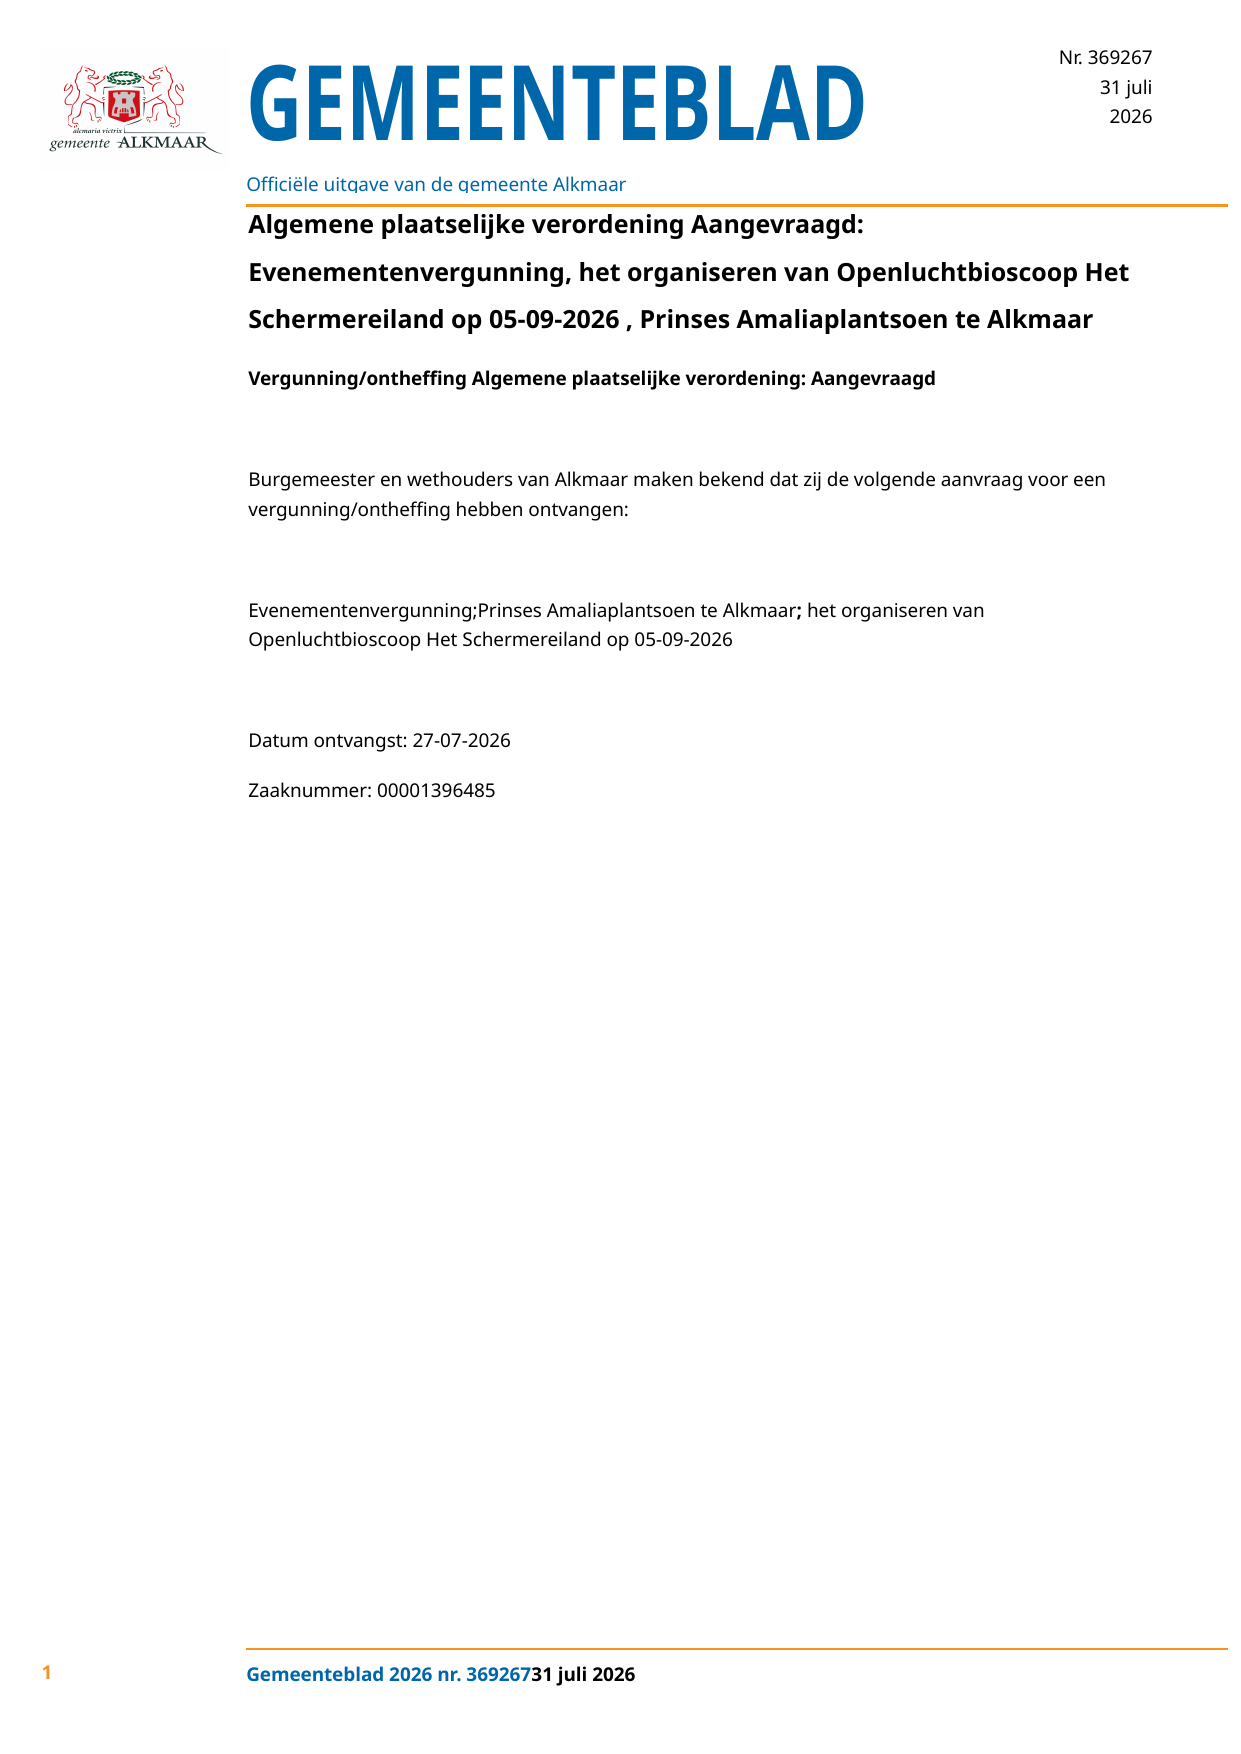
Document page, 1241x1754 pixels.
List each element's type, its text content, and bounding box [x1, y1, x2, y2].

text Algemene plaatselijke verordening Aangevraagd: Evenementenvergunning, het organiseren van Openluchtbioscoop Het Schermereiland op 05-09-2026 , Prinses Amaliaplantsoen te Alkmaar [248, 207, 1152, 336]
text Vergunning/ontheffing Algemene plaatselijke verordening: Aangevraagd [248, 366, 1152, 391]
text Evenementenvergunning;Prinses Amaliaplantsoen te Alkmaar; het organiseren van Openluchtbioscoop Het Schermereiland op 05-09-2026 [248, 597, 1152, 652]
text Datum ontvangst: 27-07-2026 [248, 727, 1152, 753]
text Burgemeester en wethouders van Alkmaar maken bekend dat zij de volgende aanvraag voor een vergunning/ontheffing hebben ontvangen: [248, 466, 1152, 522]
text Zaaknummer: 00001396485 [248, 778, 1152, 803]
picture [41, 47, 231, 172]
